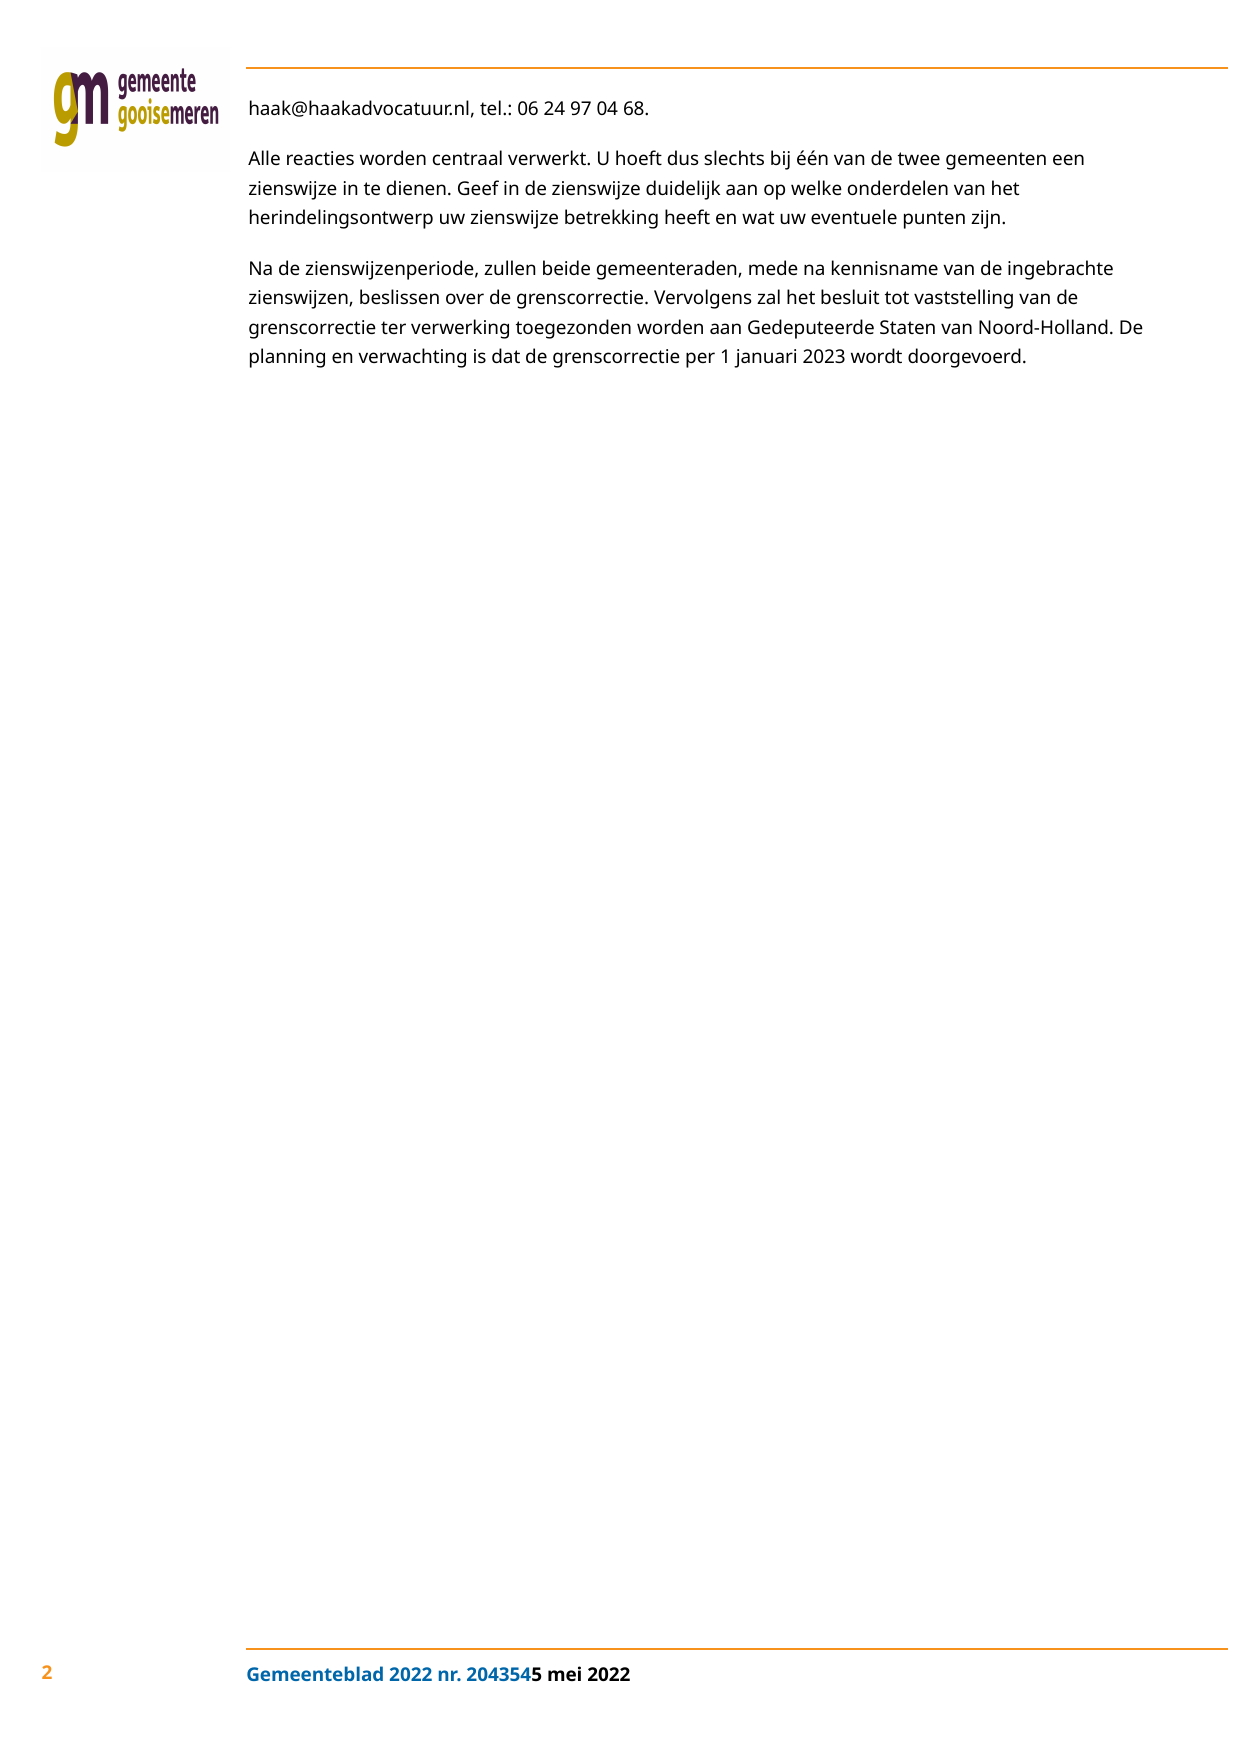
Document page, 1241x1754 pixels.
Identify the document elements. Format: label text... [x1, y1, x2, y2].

text Na de zienswijzenperiode, zullen beide gemeenteraden, mede na kennisname van de ingebrachte zienswijzen, beslissen over de grenscorrectie. Vervolgens zal het besluit tot vaststelling van de grenscorrectie ter verwerking toegezonden worden aan Gedeputeerde Staten van Noord-Holland. De planning en verwachting is dat de grenscorrectie per 1 januari 2023 wordt doorgevoerd. [248, 255, 1152, 369]
text Alle reacties worden centraal verwerkt. U hoeft dus slechts bij één van de twee gemeenten een zienswijze in te dienen. Geef in de zienswijze duidelijk aan op welke onderdelen van het herindelingsontwerp uw zienswijze betrekking heeft en wat uw eventuele punten zijn. [248, 145, 1152, 230]
picture [41, 47, 231, 172]
text haak@haakadvocatuur.nl, tel.: 06 24 97 04 68. [248, 95, 1152, 121]
